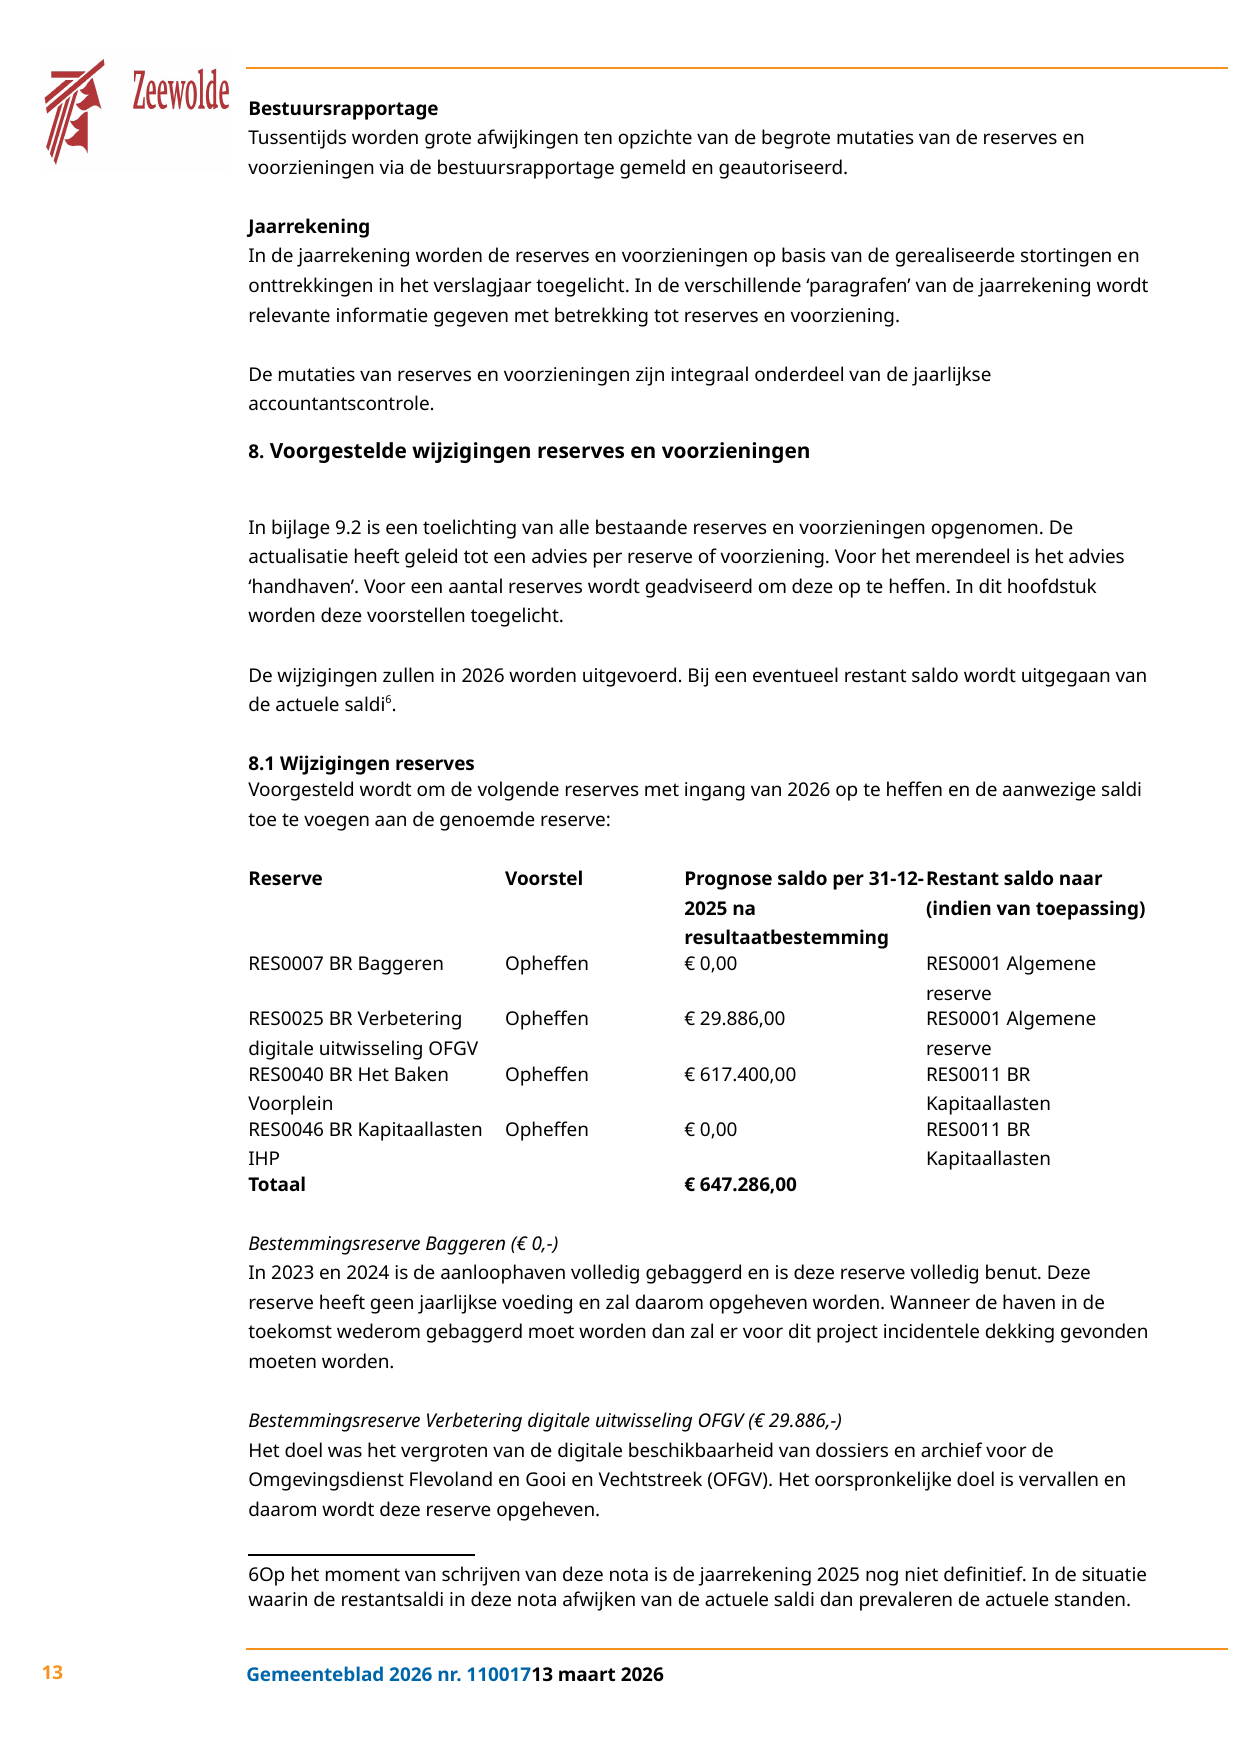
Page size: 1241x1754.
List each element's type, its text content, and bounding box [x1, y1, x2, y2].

text Bestemmingsreserve Verbetering digitale uitwisseling OFGV (€ 29.886,-) [248, 1407, 1152, 1433]
table_cell RES0040 BR Het Baken Voorplein [248, 1061, 505, 1116]
text In bijlage 9.2 is een toelichting van alle bestaande reserves en voorzieningen opgenomen. De actualisatie heeft geleid tot een advies per reserve of voorziening. Voor het merendeel is het advies ‘handhaven’. Voor een aantal reserves wordt geadviseerd om deze op te heffen. In dit hoofdstuk worden deze voorstellen toegelicht. [248, 514, 1152, 628]
text 8. Voorgestelde wijzigingen reserves en voorzieningen [248, 436, 1152, 465]
table_cell RES0011 BR Kapitaallasten [926, 1116, 1152, 1171]
table_header Prognose saldo per 31-12-2025 na resultaatbestemming [684, 865, 926, 950]
table_cell RES0011 BR Kapitaallasten [926, 1061, 1152, 1116]
text Voorgesteld wordt om de volgende reserves met ingang van 2026 op te heffen en de aanwezige saldi toe te voegen aan de genoemde reserve: [248, 776, 1152, 832]
text Op het moment van schrijven van deze nota is de jaarrekening 2025 nog niet definitief. In de situatie waarin de restantsaldi in deze nota afwijken van de actuele saldi dan prevaleren de actuele standen. [248, 1561, 1152, 1612]
table_cell [505, 1171, 684, 1197]
table_cell € 0,00 [684, 1116, 926, 1171]
table_cell Opheffen [505, 1116, 684, 1171]
table_cell € 0,00 [684, 950, 926, 1005]
text In 2023 en 2024 is de aanloophaven volledig gebaggerd en is deze reserve volledig benut. Deze reserve heeft geen jaarlijkse voeding en zal daarom opgeheven worden. Wanneer de haven in de toekomst wederom gebaggerd moet worden dan zal er voor dit project incidentele dekking gevonden moeten worden. [248, 1259, 1152, 1374]
table_cell [926, 1171, 1152, 1197]
text In de jaarrekening worden de reserves en voorzieningen op basis van de gerealiseerde stortingen en onttrekkingen in het verslagjaar toegelicht. In de verschillende ‘paragrafen’ van de jaarrekening wordt relevante informatie gegeven met betrekking tot reserves en voorziening. [248, 243, 1152, 328]
table_cell Opheffen [505, 1005, 684, 1061]
table_header Voorstel [505, 865, 684, 950]
table_cell RES0007 BR Baggeren [248, 950, 505, 1005]
text De mutaties van reserves en voorzieningen zijn integraal onderdeel van de jaarlijkse accountantscontrole. [248, 361, 1152, 416]
text Bestuursrapportage [248, 95, 1152, 121]
table_cell RES0001 Algemene reserve [926, 1005, 1152, 1061]
text Tussentijds worden grote afwijkingen ten opzichte van de begrote mutaties van de reserves en voorzieningen via de bestuursrapportage gemeld en geautoriseerd. [248, 124, 1152, 180]
table_header Restant saldo naar (indien van toepassing) [926, 865, 1152, 950]
table_cell RES0046 BR Kapitaallasten IHP [248, 1116, 505, 1171]
text 8.1 Wijzigingen reserves [248, 751, 1152, 776]
text De wijzigingen zullen in 2026 worden uitgevoerd. Bij een eventueel restant saldo wordt uitgegaan van de actuele saldi. [248, 662, 1152, 717]
table_cell Totaal [248, 1171, 505, 1197]
text Jaarrekening [248, 213, 1152, 239]
table_cell € 647.286,00 [684, 1171, 926, 1197]
text Bestemmingsreserve Baggeren (€ 0,-) [248, 1230, 1152, 1256]
table_cell € 617.400,00 [684, 1061, 926, 1116]
table_header Reserve [248, 865, 505, 950]
table_cell € 29.886,00 [684, 1005, 926, 1061]
table_cell RES0001 Algemene reserve [926, 950, 1152, 1005]
picture [41, 47, 231, 172]
table_cell Opheffen [505, 950, 684, 1005]
text Het doel was het vergroten van de digitale beschikbaarheid van dossiers en archief voor de Omgevingsdienst Flevoland en Gooi en Vechtstreek (OFGV). Het oorspronkelijke doel is vervallen en daarom wordt deze reserve opgeheven. [248, 1437, 1152, 1522]
table_cell Opheffen [505, 1061, 684, 1116]
table_cell RES0025 BR Verbetering digitale uitwisseling OFGV [248, 1005, 505, 1061]
